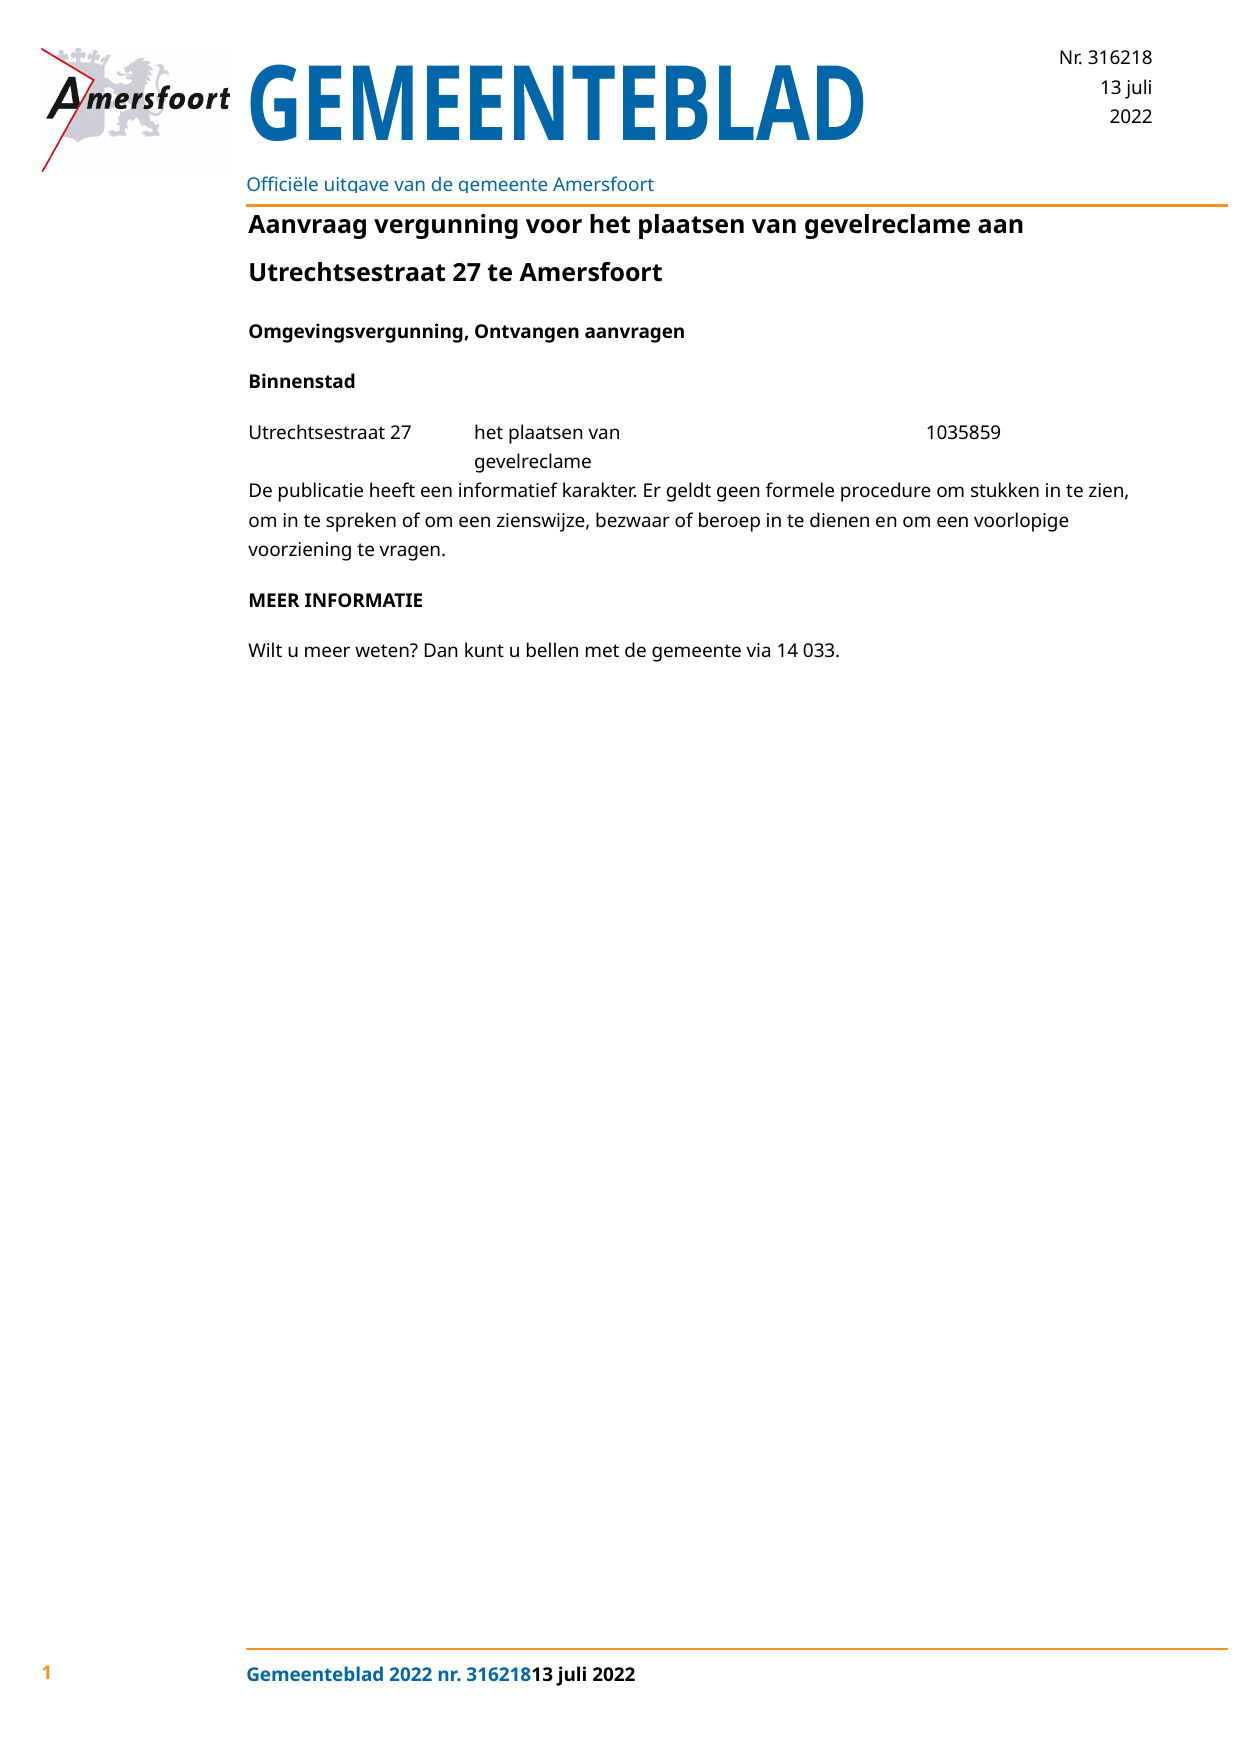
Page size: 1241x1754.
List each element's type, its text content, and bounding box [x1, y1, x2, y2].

text De publicatie heeft een informatief karakter. Er geldt geen formele procedure om stukken in te zien, om in te spreken of om een zienswijze, bezwaar of beroep in te dienen en om een voorlopige voorziening te vragen. [248, 477, 1152, 562]
text MEER INFORMATIE [248, 587, 1152, 613]
text Wilt u meer weten? Dan kunt u bellen met de gemeente via 14 033. [248, 637, 1152, 663]
table_header het plaatsen van gevelreclame [474, 419, 700, 474]
table_header [700, 419, 926, 474]
picture [41, 47, 231, 172]
table_header 1035859 [926, 419, 1152, 474]
text Aanvraag vergunning voor het plaatsen van gevelreclame aan Utrechtsestraat 27 te Amersfoort [248, 207, 1152, 288]
text Omgevingsvergunning, Ontvangen aanvragen [248, 318, 1152, 344]
text Binnenstad [248, 368, 1152, 394]
table_header Utrechtsestraat 27 [248, 419, 474, 474]
